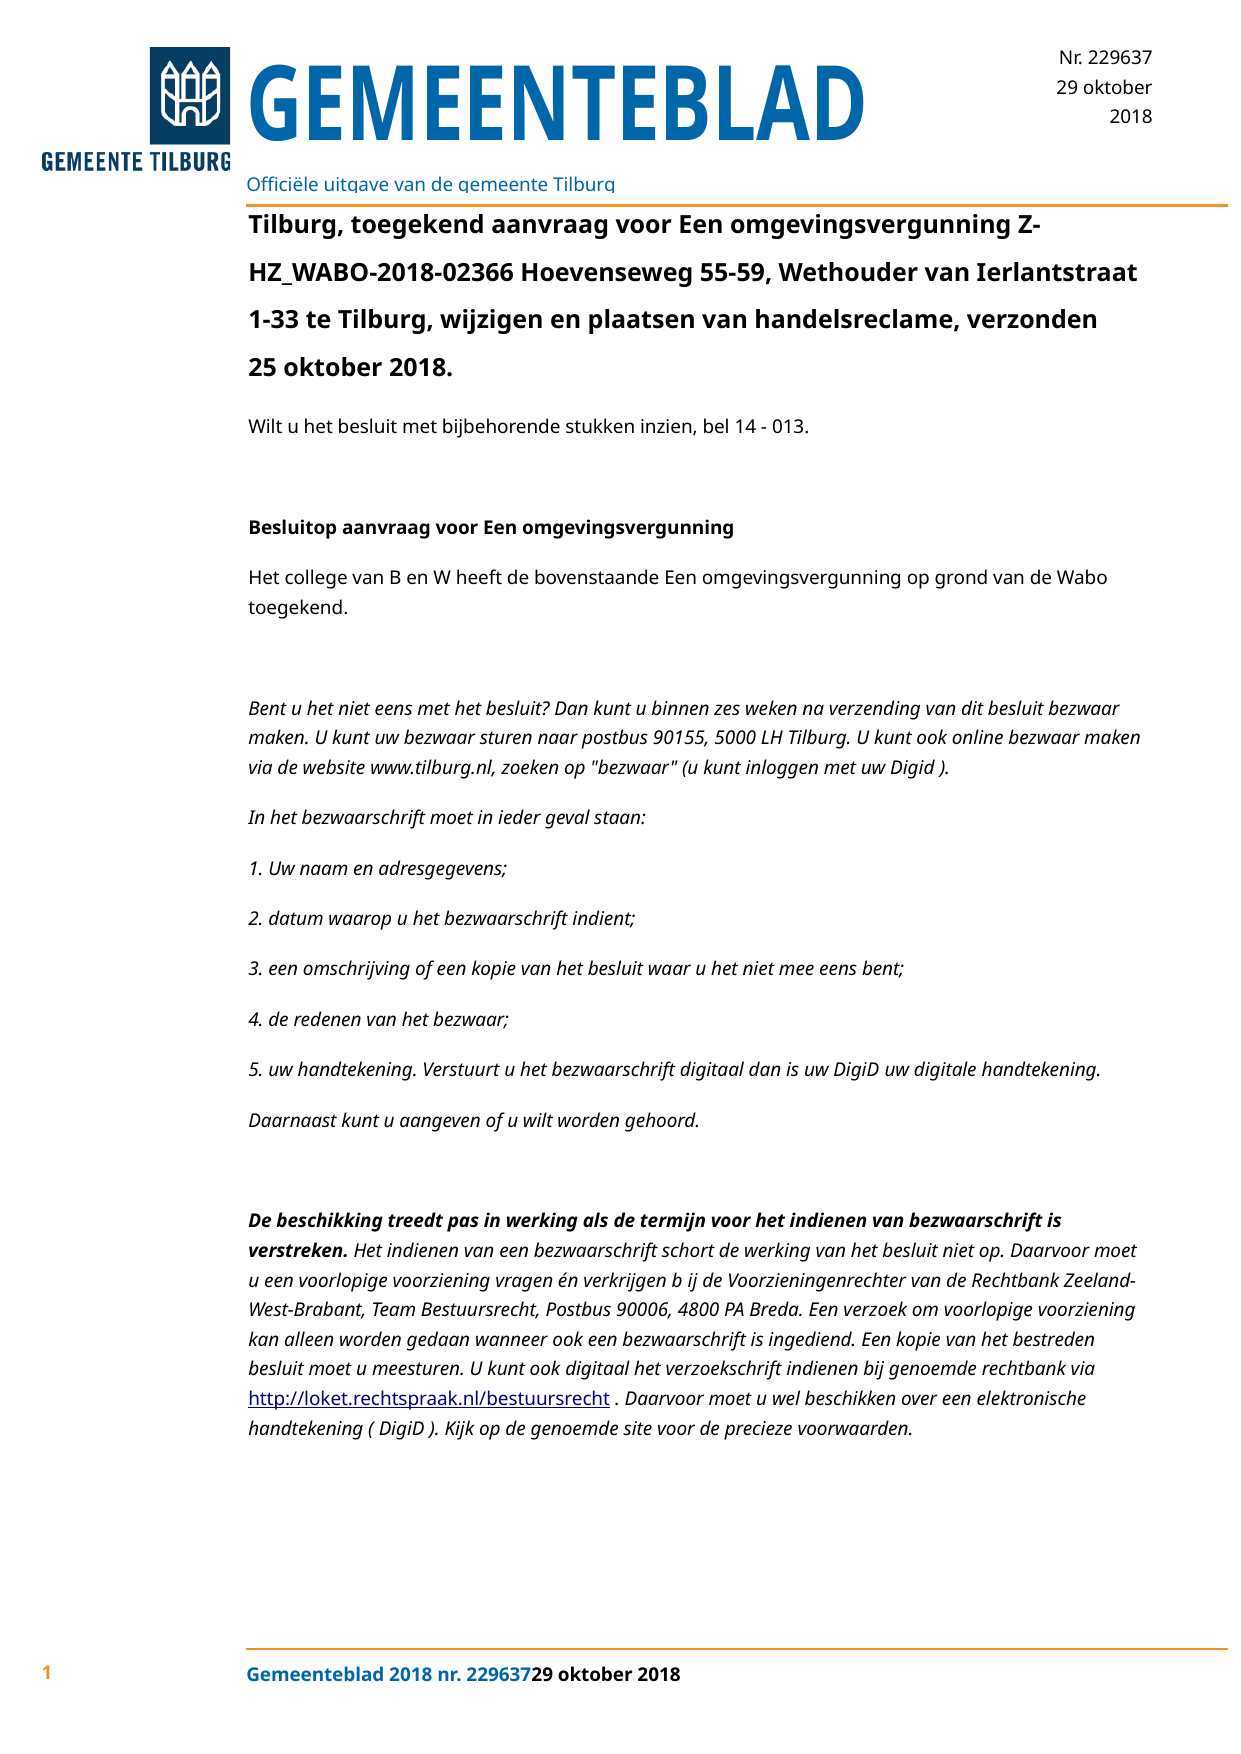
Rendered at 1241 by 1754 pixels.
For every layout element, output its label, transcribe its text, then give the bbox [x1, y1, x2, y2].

text Wilt u het besluit met bijbehorende stukken inzien, bel 14 - 013. [248, 413, 1152, 439]
text Tilburg, toegekend aanvraag voor Een omgevingsvergunning Z-HZ_WABO-2018-02366 Hoevenseweg 55-59, Wethouder van Ierlantstraat 1-33 te Tilburg, wijzigen en plaatsen van handelsreclame, verzonden 25 oktober 2018. [248, 207, 1152, 384]
picture [41, 47, 231, 172]
text 3. een omschrijving of een kopie van het besluit waar u het niet mee eens bent; [248, 956, 1152, 981]
text 2. datum waarop u het bezwaarschrift indient; [248, 905, 1152, 931]
text Daarnaast kunt u aangeven of u wilt worden gehoord. [248, 1107, 1152, 1133]
text De beschikking treedt pas in werking als de termijn voor het indienen van bezwaarschrift is verstreken. Het indienen van een bezwaarschrift schort de werking van het besluit niet op. Daarvoor moet u een voorlopige voorziening vragen én verkrijgen b ij de Voorzieningenrechter van de Rechtbank Zeeland-West-Brabant, Team Bestuursrecht, Postbus 90006, 4800 PA Breda. Een verzoek om voorlopige voorziening kan alleen worden gedaan wanneer ook een bezwaarschrift is ingediend. Een kopie van het bestreden besluit moet u meesturen. U kunt ook digitaal het verzoekschrift indienen bij genoemde rechtbank via http://loket.rechtspraak.nl/bestuursrecht . Daarvoor moet u wel beschikken over een elektronische handtekening ( DigiD ). Kijk op de genoemde site voor de precieze voorwaarden. [248, 1208, 1152, 1441]
text Bent u het niet eens met het besluit? Dan kunt u binnen zes weken na verzending van dit besluit bezwaar maken. U kunt uw bezwaar sturen naar postbus 90155, 5000 LH Tilburg. U kunt ook online bezwaar maken via de website www.tilburg.nl, zoeken op "bezwaar" (u kunt inloggen met uw Digid ). [248, 695, 1152, 780]
text Besluitop aanvraag voor Een omgevingsvergunning [248, 514, 1152, 540]
text 5. uw handtekening. Verstuurt u het bezwaarschrift digitaal dan is uw DigiD uw digitale handtekening. [248, 1056, 1152, 1082]
text 1. Uw naam en adresgegevens; [248, 855, 1152, 881]
text Het college van B en W heeft de bovenstaande Een omgevingsvergunning op grond van de Wabo toegekend. [248, 564, 1152, 620]
text In het bezwaarschrift moet in ieder geval staan: [248, 804, 1152, 830]
text 4. de redenen van het bezwaar; [248, 1006, 1152, 1032]
